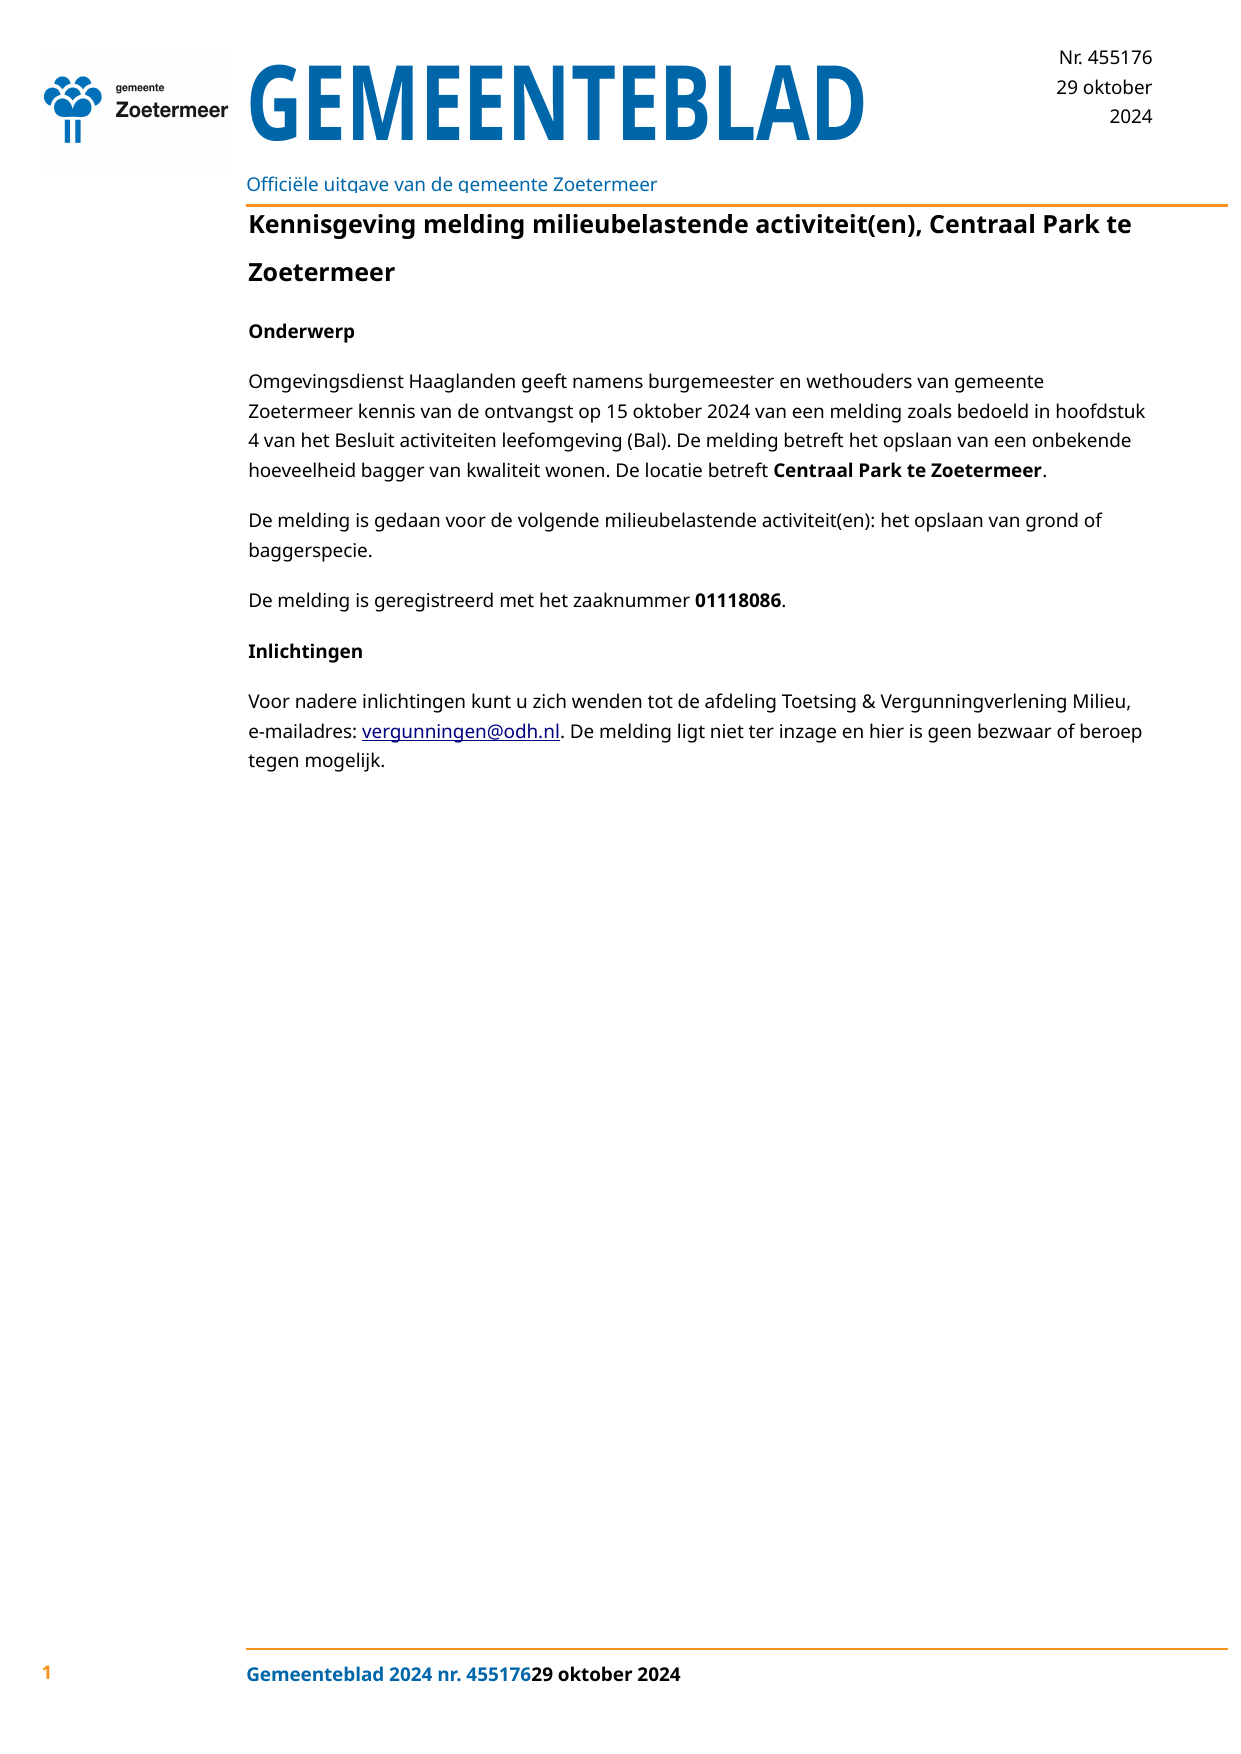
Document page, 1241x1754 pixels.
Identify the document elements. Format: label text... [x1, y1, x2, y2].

text De melding is gedaan voor de volgende milieubelastende activiteit(en): het opslaan van grond of baggerspecie. [248, 507, 1152, 563]
text Onderwerp [248, 318, 1152, 344]
text Inlichtingen [248, 638, 1152, 664]
picture [41, 47, 231, 172]
text Voor nadere inlichtingen kunt u zich wenden tot de afdeling Toetsing & Vergunningverlening Milieu, e-mailadres: vergunningen@odh.nl. De melding ligt niet ter inzage en hier is geen bezwaar of beroep tegen mogelijk. [248, 688, 1152, 773]
text Omgevingsdienst Haaglanden geeft namens burgemeester en wethouders van gemeente Zoetermeer kennis van de ontvangst op 15 oktober 2024 van een melding zoals bedoeld in hoofdstuk 4 van het Besluit activiteiten leefomgeving (Bal). De melding betreft het opslaan van een onbekende hoeveelheid bagger van kwaliteit wonen. De locatie betreft Centraal Park te Zoetermeer. [248, 368, 1152, 483]
text De melding is geregistreerd met het zaaknummer 01118086. [248, 587, 1152, 613]
text Kennisgeving melding milieubelastende activiteit(en), Centraal Park te Zoetermeer [248, 207, 1152, 288]
